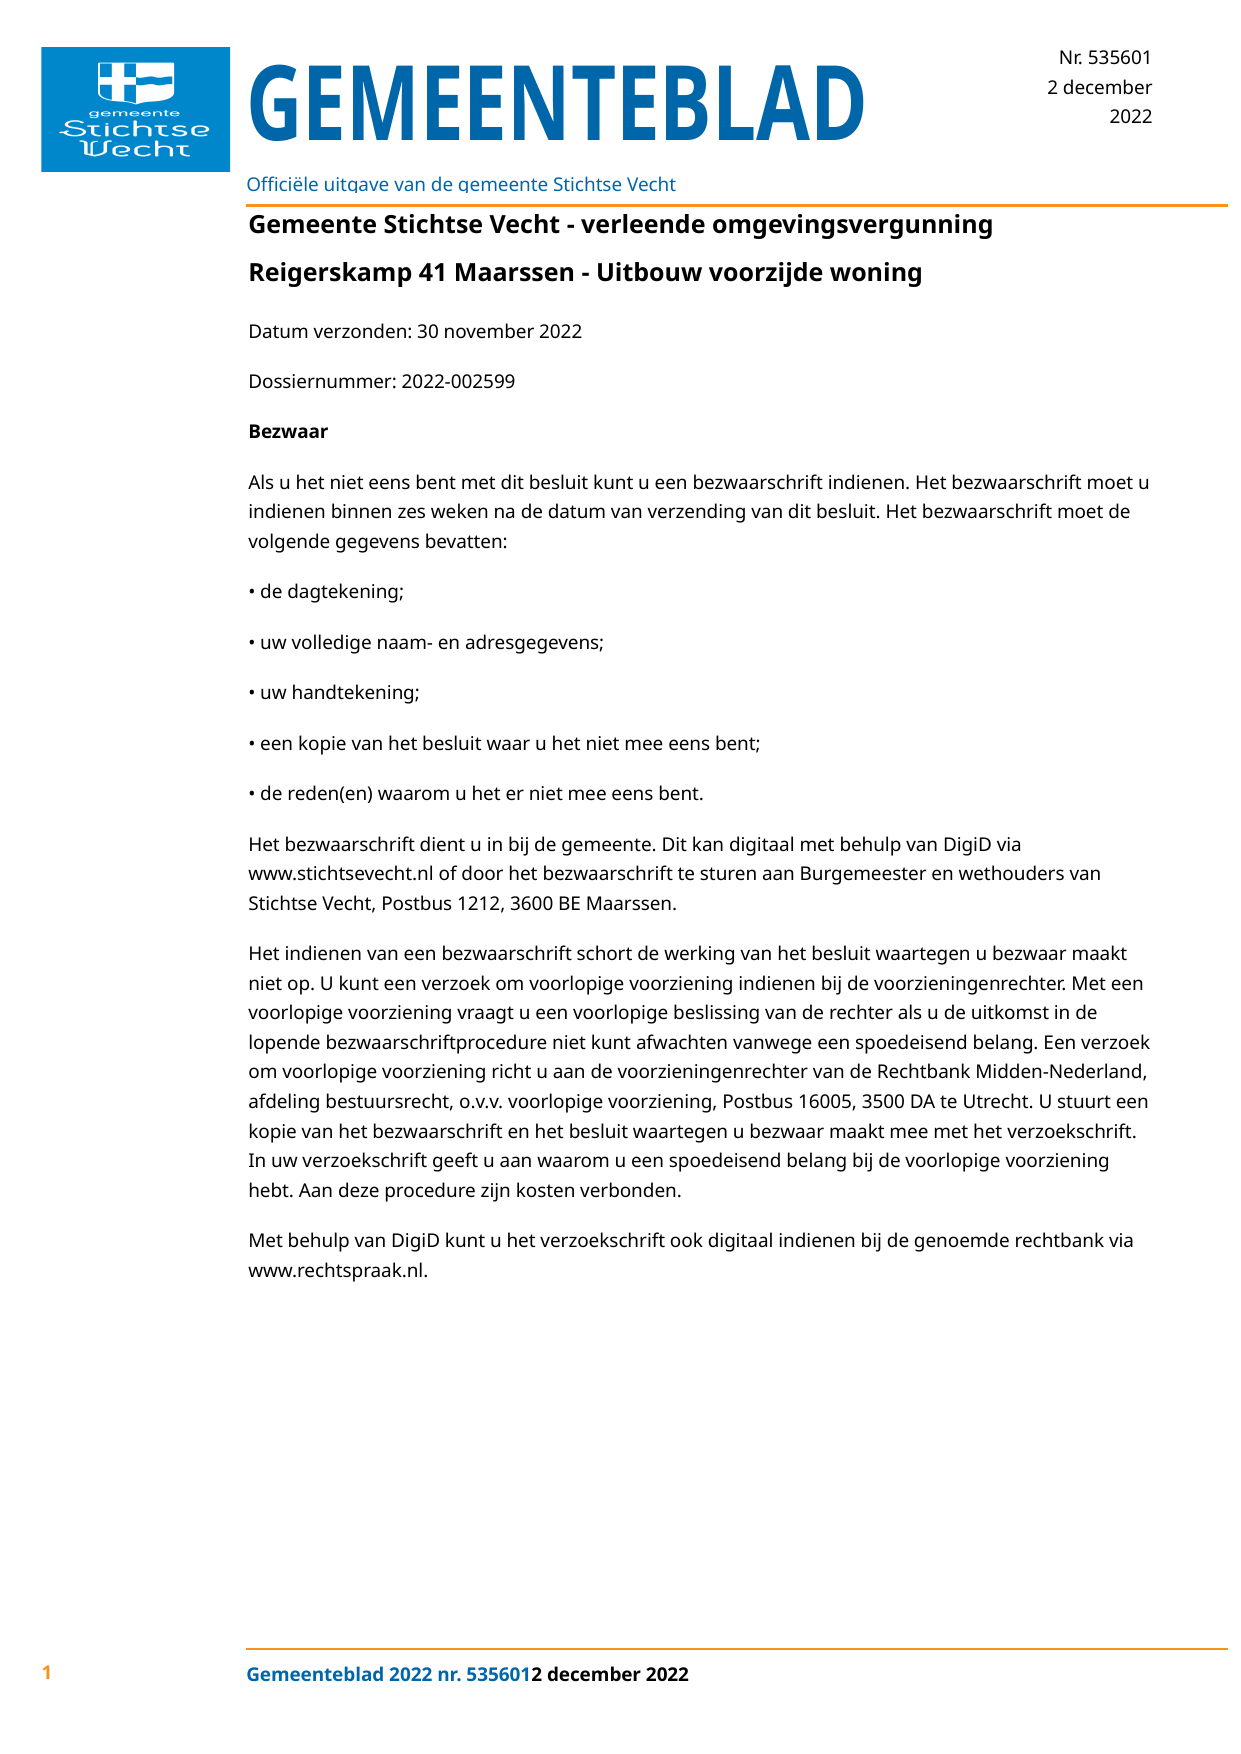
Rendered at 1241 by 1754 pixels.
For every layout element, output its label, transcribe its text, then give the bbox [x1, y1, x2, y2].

text Het bezwaarschrift dient u in bij de gemeente. Dit kan digitaal met behulp van DigiD via www.stichtsevecht.nl of door het bezwaarschrift te sturen aan Burgemeester en wethouders van Stichtse Vecht, Postbus 1212, 3600 BE Maarssen. [248, 831, 1152, 916]
text • uw volledige naam- en adresgegevens; [248, 629, 1152, 655]
text Met behulp van DigiD kunt u het verzoekschrift ook digitaal indienen bij de genoemde rechtbank via www.rechtspraak.nl. [248, 1227, 1152, 1283]
text Als u het niet eens bent met dit besluit kunt u een bezwaarschrift indienen. Het bezwaarschrift moet u indienen binnen zes weken na de datum van verzending van dit besluit. Het bezwaarschrift moet de volgende gegevens bevatten: [248, 469, 1152, 554]
text Het indienen van een bezwaarschrift schort de werking van het besluit waartegen u bezwaar maakt niet op. U kunt een verzoek om voorlopige voorziening indienen bij de voorzieningenrechter. Met een voorlopige voorziening vraagt u een voorlopige beslissing van de rechter als u de uitkomst in de lopende bezwaarschriftprocedure niet kunt afwachten vanwege een spoedeisend belang. Een verzoek om voorlopige voorziening richt u aan de voorzieningenrechter van de Rechtbank Midden-Nederland, afdeling bestuursrecht, o.v.v. voorlopige voorziening, Postbus 16005, 3500 DA te Utrecht. U stuurt een kopie van het bezwaarschrift en het besluit waartegen u bezwaar maakt mee met het verzoekschrift. In uw verzoekschrift geeft u aan waarom u een spoedeisend belang bij de voorlopige voorziening hebt. Aan deze procedure zijn kosten verbonden. [248, 940, 1152, 1203]
text Gemeente Stichtse Vecht - verleende omgevingsvergunning Reigerskamp 41 Maarssen - Uitbouw voorzijde woning [248, 207, 1152, 288]
picture [137, 63, 174, 103]
text • de dagtekening; [248, 579, 1152, 604]
text • uw handtekening; [248, 679, 1152, 705]
text Dossiernummer: 2022-002599 [248, 368, 1152, 394]
text • de reden(en) waarom u het er niet mee eens bent. [248, 780, 1152, 806]
picture [99, 63, 135, 101]
text Bezwaar [248, 419, 1152, 444]
text Datum verzonden: 30 november 2022 [248, 318, 1152, 344]
text • een kopie van het besluit waar u het niet mee eens bent; [248, 730, 1152, 756]
